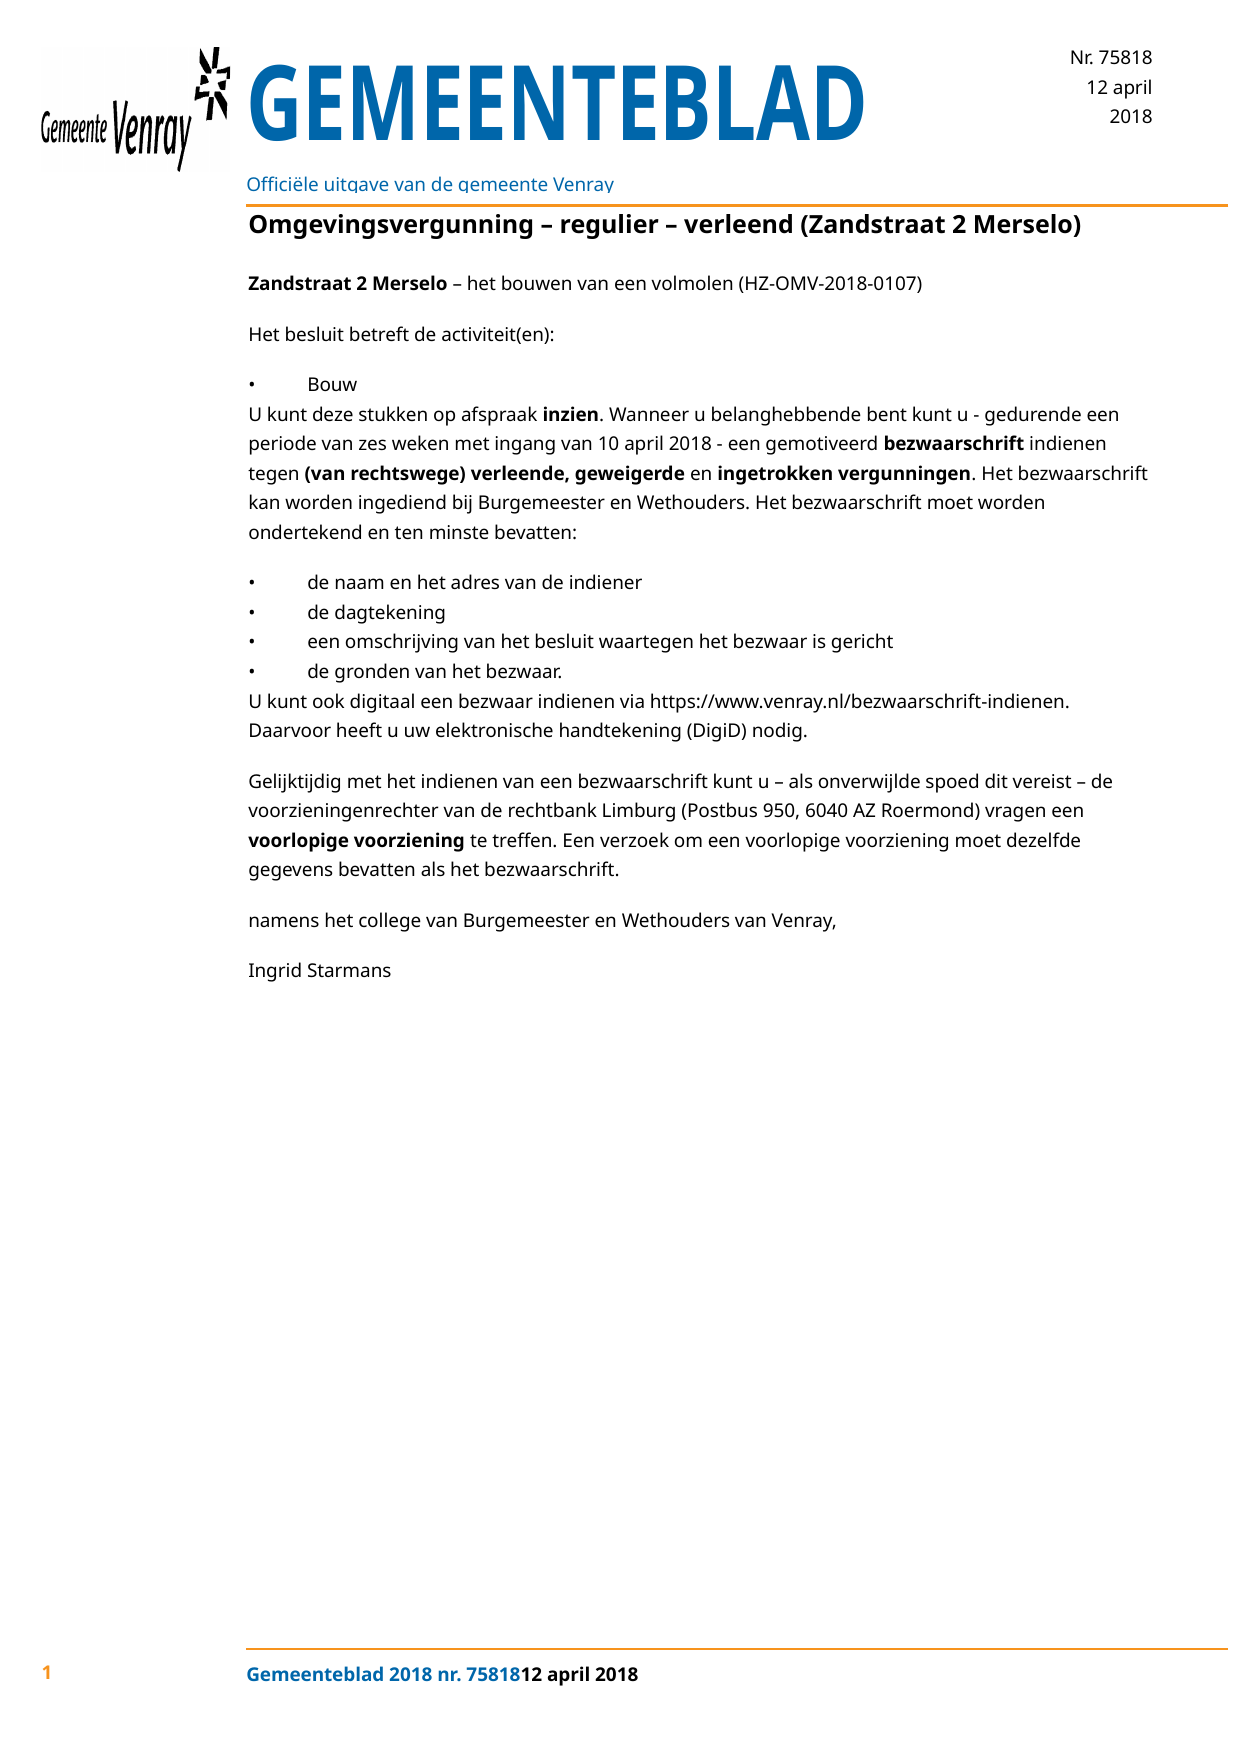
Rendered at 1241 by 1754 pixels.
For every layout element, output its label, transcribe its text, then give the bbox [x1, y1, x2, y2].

list de naam en het adres van de indiener [248, 569, 1152, 595]
text namens het college van Burgemeester en Wethouders van Venray, [248, 907, 1152, 933]
text Het besluit betreft de activiteit(en): [248, 321, 1152, 346]
picture [41, 47, 231, 172]
list Bouw [248, 371, 1152, 397]
text Omgevingsvergunning – regulier – verleend (Zandstraat 2 Merselo) [248, 207, 1152, 241]
list de dagtekening [248, 599, 1152, 625]
text Gelijktijdig met het indienen van een bezwaarschrift kunt u – als onverwijlde spoed dit vereist – de voorzieningenrechter van de rechtbank Limburg (Postbus 950, 6040 AZ Roermond) vragen een voorlopige voorziening te treffen. Een verzoek om een voorlopige voorziening moet dezelfde gegevens bevatten als het bezwaarschrift. [248, 768, 1152, 882]
text U kunt ook digitaal een bezwaar indienen via https://www.venray.nl/bezwaarschrift-indienen. Daarvoor heeft u uw elektronische handtekening (DigiD) nodig. [248, 688, 1152, 743]
list een omschrijving van het besluit waartegen het bezwaar is gericht [248, 629, 1152, 654]
list de gronden van het bezwaar. [248, 658, 1152, 684]
text Zandstraat 2 Merselo – het bouwen van een volmolen (HZ-OMV-2018-0107) [248, 270, 1152, 296]
text U kunt deze stukken op afspraak inzien. Wanneer u belanghebbende bent kunt u - gedurende een periode van zes weken met ingang van 10 april 2018 - een gemotiveerd bezwaarschrift indienen tegen (van rechtswege) verleende, geweigerde en ingetrokken vergunningen. Het bezwaarschrift kan worden ingediend bij Burgemeester en Wethouders. Het bezwaarschrift moet worden ondertekend en ten minste bevatten: [248, 401, 1152, 545]
text Ingrid Starmans [248, 957, 1152, 983]
